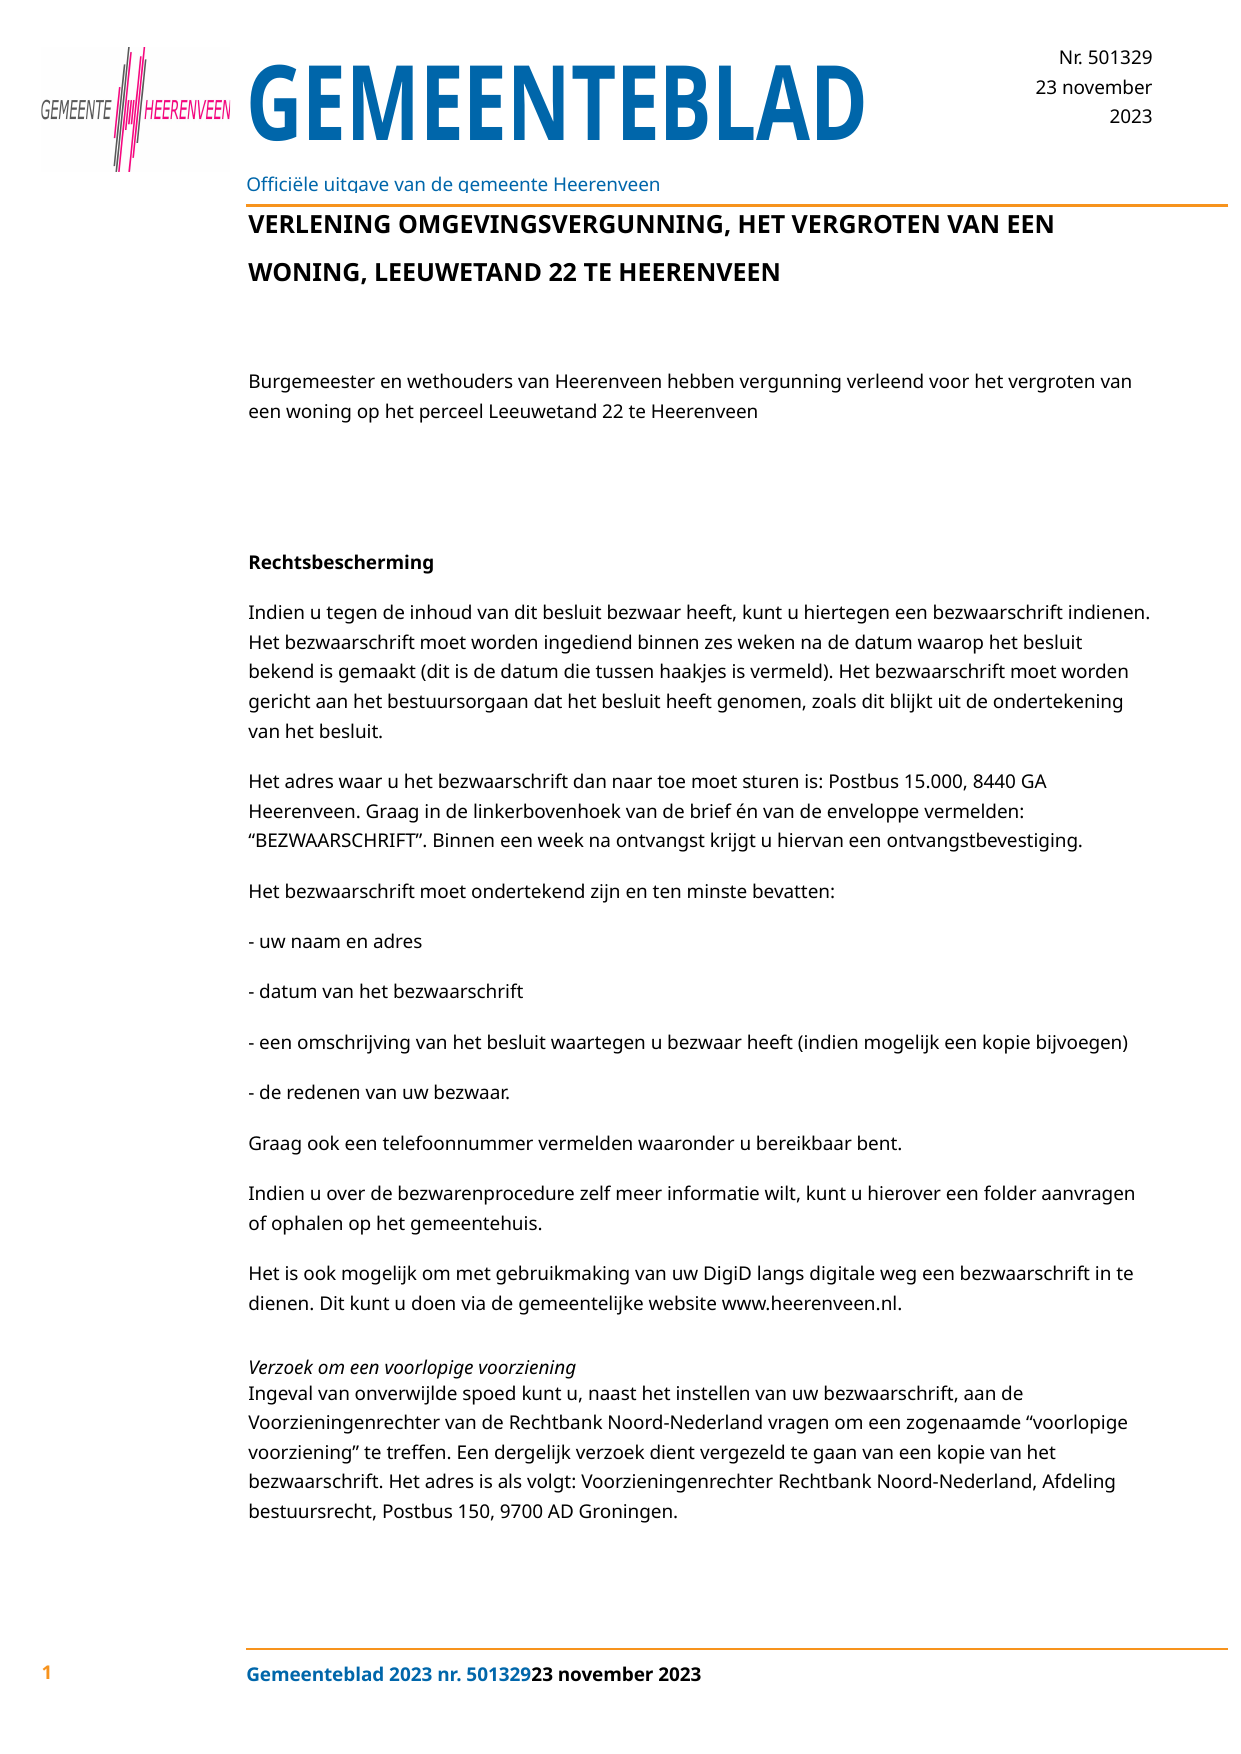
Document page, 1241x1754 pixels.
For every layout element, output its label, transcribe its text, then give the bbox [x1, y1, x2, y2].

text - de redenen van uw bezwaar. [248, 1079, 1152, 1105]
text Indien u over de bezwarenprocedure zelf meer informatie wilt, kunt u hierover een folder aanvragen of ophalen op het gemeentehuis. [248, 1180, 1152, 1236]
text Het is ook mogelijk om met gebruikmaking van uw DigiD langs digitale weg een bezwaarschrift in te dienen. Dit kunt u doen via de gemeentelijke website www.heerenveen.nl. [248, 1260, 1152, 1316]
picture [41, 47, 231, 172]
text Het adres waar u het bezwaarschrift dan naar toe moet sturen is: Postbus 15.000, 8440 GA Heerenveen. Graag in de linkerbovenhoek van de brief én van de enveloppe vermelden: “BEZWAARSCHRIFT”. Binnen een week na ontvangst krijgt u hiervan een ontvangstbevestiging. [248, 768, 1152, 853]
text Het bezwaarschrift moet ondertekend zijn en ten minste bevatten: [248, 878, 1152, 904]
text Burgemeester en wethouders van Heerenveen hebben vergunning verleend voor het vergroten van een woning op het perceel Leeuwetand 22 te Heerenveen [248, 368, 1152, 424]
text - een omschrijving van het besluit waartegen u bezwaar heeft (indien mogelijk een kopie bijvoegen) [248, 1029, 1152, 1055]
text - datum van het bezwaarschrift [248, 979, 1152, 1004]
text Graag ook een telefoonnummer vermelden waaronder u bereikbaar bent. [248, 1130, 1152, 1156]
text VERLENING OMGEVINGSVERGUNNING, HET VERGROTEN VAN EEN WONING, LEEUWETAND 22 TE HEERENVEEN [248, 207, 1152, 288]
text Ingeval van onverwijlde spoed kunt u, naast het instellen van uw bezwaarschrift, aan de Voorzieningenrechter van de Rechtbank Noord-Nederland vragen om een zogenaamde “voorlopige voorziening” te treffen. Een dergelijk verzoek dient vergezeld te gaan van een kopie van het bezwaarschrift. Het adres is als volgt: Voorzieningenrechter Rechtbank Noord-Nederland, Afdeling bestuursrecht, Postbus 150, 9700 AD Groningen. [248, 1380, 1152, 1524]
text Indien u tegen de inhoud van dit besluit bezwaar heeft, kunt u hiertegen een bezwaarschrift indienen. Het bezwaarschrift moet worden ingediend binnen zes weken na de datum waarop het besluit bekend is gemaakt (dit is de datum die tussen haakjes is vermeld). Het bezwaarschrift moet worden gericht aan het bestuursorgaan dat het besluit heeft genomen, zoals dit blijkt uit de ondertekening van het besluit. [248, 599, 1152, 744]
text Verzoek om een voorlopige voorziening [248, 1354, 1152, 1380]
text - uw naam en adres [248, 928, 1152, 954]
text Rechtsbescherming [248, 549, 1152, 575]
